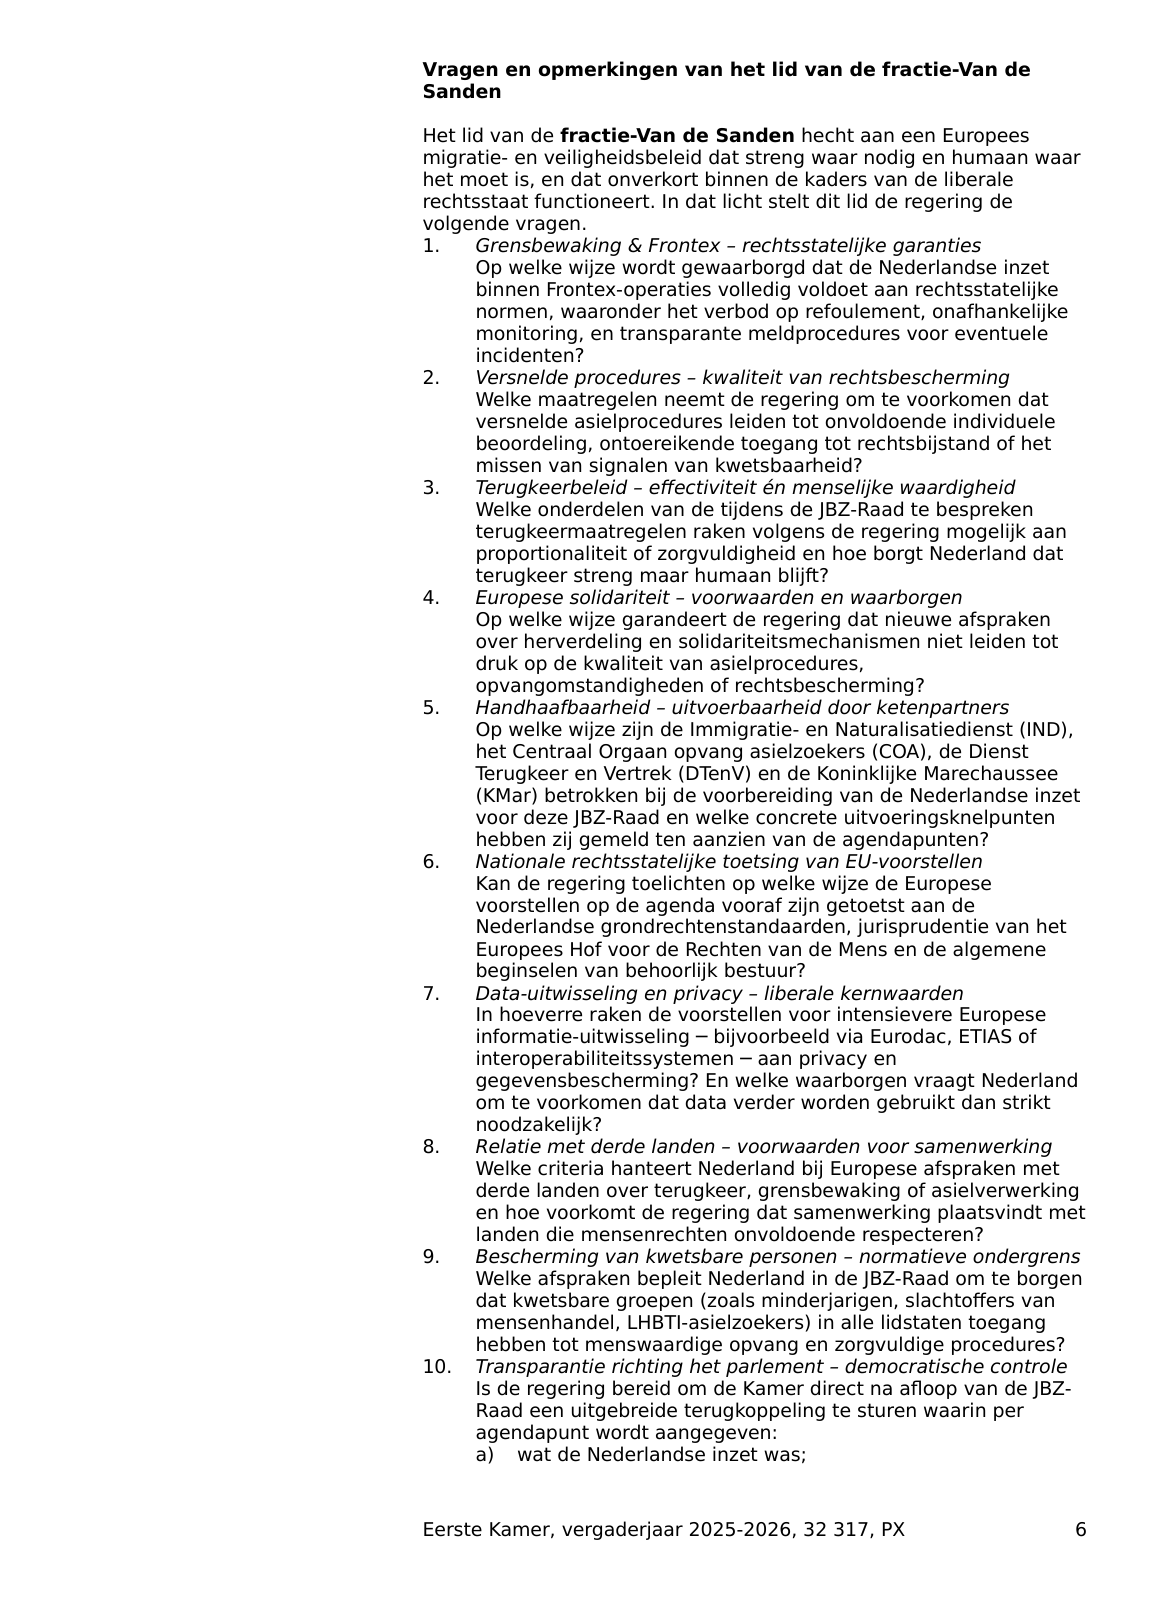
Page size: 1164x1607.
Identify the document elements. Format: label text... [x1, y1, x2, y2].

text 7. Data-uitwisseling en privacy – liberale kernwaarden [422, 982, 1087, 1004]
subtitle Vragen en opmerkingen van het lid van de fractie-Van de Sanden [422, 59, 1087, 103]
text 9. Bescherming van kwetsbare personen – normatieve ondergrens [422, 1246, 1087, 1268]
text Is de regering bereid om de Kamer direct na afloop van de JBZ-Raad een uitgebreide terugkoppeling te sturen waarin per agendapunt wordt aangegeven: [475, 1378, 1087, 1444]
text 3. Terugkeerbeleid – effectiviteit én menselijke waardigheid [422, 477, 1087, 499]
text 5. Handhaafbaarheid – uitvoerbaarheid door ketenpartners [422, 697, 1087, 719]
text Op welke wijze wordt gewaarborgd dat de Nederlandse inzet binnen Frontex-operaties volledig voldoet aan rechtsstatelijke normen, waaronder het verbod op refoulement, onafhankelijke monitoring, en transparante meldprocedures voor eventuele incidenten? [475, 257, 1087, 367]
text Op welke wijze zijn de Immigratie- en Naturalisatiedienst (IND), het Centraal Orgaan opvang asielzoekers (COA), de Dienst Terugkeer en Vertrek (DTenV) en de Koninklijke Marechaussee (KMar) betrokken bij de voorbereiding van de Nederlandse inzet voor deze JBZ-Raad en welke concrete uitvoeringsknelpunten hebben zij gemeld ten aanzien van de agendapunten? [475, 719, 1087, 851]
text a) wat de Nederlandse inzet was; [475, 1444, 1087, 1466]
text Welke onderdelen van de tijdens de JBZ-Raad te bespreken terugkeermaatregelen raken volgens de regering mogelijk aan proportionaliteit of zorgvuldigheid en hoe borgt Nederland dat terugkeer streng maar humaan blijft? [475, 499, 1087, 587]
text 4. Europese solidariteit – voorwaarden en waarborgen [422, 587, 1087, 609]
text 8. Relatie met derde landen – voorwaarden voor samenwerking [422, 1136, 1087, 1158]
text 6. Nationale rechtsstatelijke toetsing van EU-voorstellen [422, 851, 1087, 872]
text Op welke wijze garandeert de regering dat nieuwe afspraken over herverdeling en solidariteitsmechanismen niet leiden tot druk op de kwaliteit van asielprocedures, opvangomstandigheden of rechtsbescherming? [475, 609, 1087, 697]
text 10. Transparantie richting het parlement – democratische controle [422, 1356, 1087, 1378]
text 2. Versnelde procedures – kwaliteit van rechtsbescherming [422, 367, 1087, 389]
text In hoeverre raken de voorstellen voor intensievere Europese informatie-uitwisseling ─ bijvoorbeeld via Eurodac, ETIAS of interoperabiliteitssystemen ─ aan privacy en gegevensbescherming? En welke waarborgen vraagt Nederland om te voorkomen dat data verder worden gebruikt dan strikt noodzakelijk? [475, 1004, 1087, 1136]
text Welke criteria hanteert Nederland bij Europese afspraken met derde landen over terugkeer, grensbewaking of asielverwerking en hoe voorkomt de regering dat samenwerking plaatsvindt met landen die mensenrechten onvoldoende respecteren? [475, 1158, 1087, 1246]
text Welke maatregelen neemt de regering om te voorkomen dat versnelde asielprocedures leiden tot onvoldoende individuele beoordeling, ontoereikende toegang tot rechtsbijstand of het missen van signalen van kwetsbaarheid? [475, 389, 1087, 477]
text Het lid van de fractie-Van de Sanden hecht aan een Europees migratie- en veiligheidsbeleid dat streng waar nodig en humaan waar het moet is, en dat onverkort binnen de kaders van de liberale rechtsstaat functioneert. In dat licht stelt dit lid de regering de volgende vragen. [422, 125, 1087, 235]
text 1. Grensbewaking & Frontex – rechtsstatelijke garanties [422, 235, 1087, 257]
text Welke afspraken bepleit Nederland in de JBZ-Raad om te borgen dat kwetsbare groepen (zoals minderjarigen, slachtoffers van mensenhandel, LHBTI-asielzoekers) in alle lidstaten toegang hebben tot menswaardige opvang en zorgvuldige procedures? [475, 1268, 1087, 1356]
text Kan de regering toelichten op welke wijze de Europese voorstellen op de agenda vooraf zijn getoetst aan de Nederlandse grondrechtenstandaarden, jurisprudentie van het Europees Hof voor de Rechten van de Mens en de algemene beginselen van behoorlijk bestuur? [475, 872, 1087, 982]
